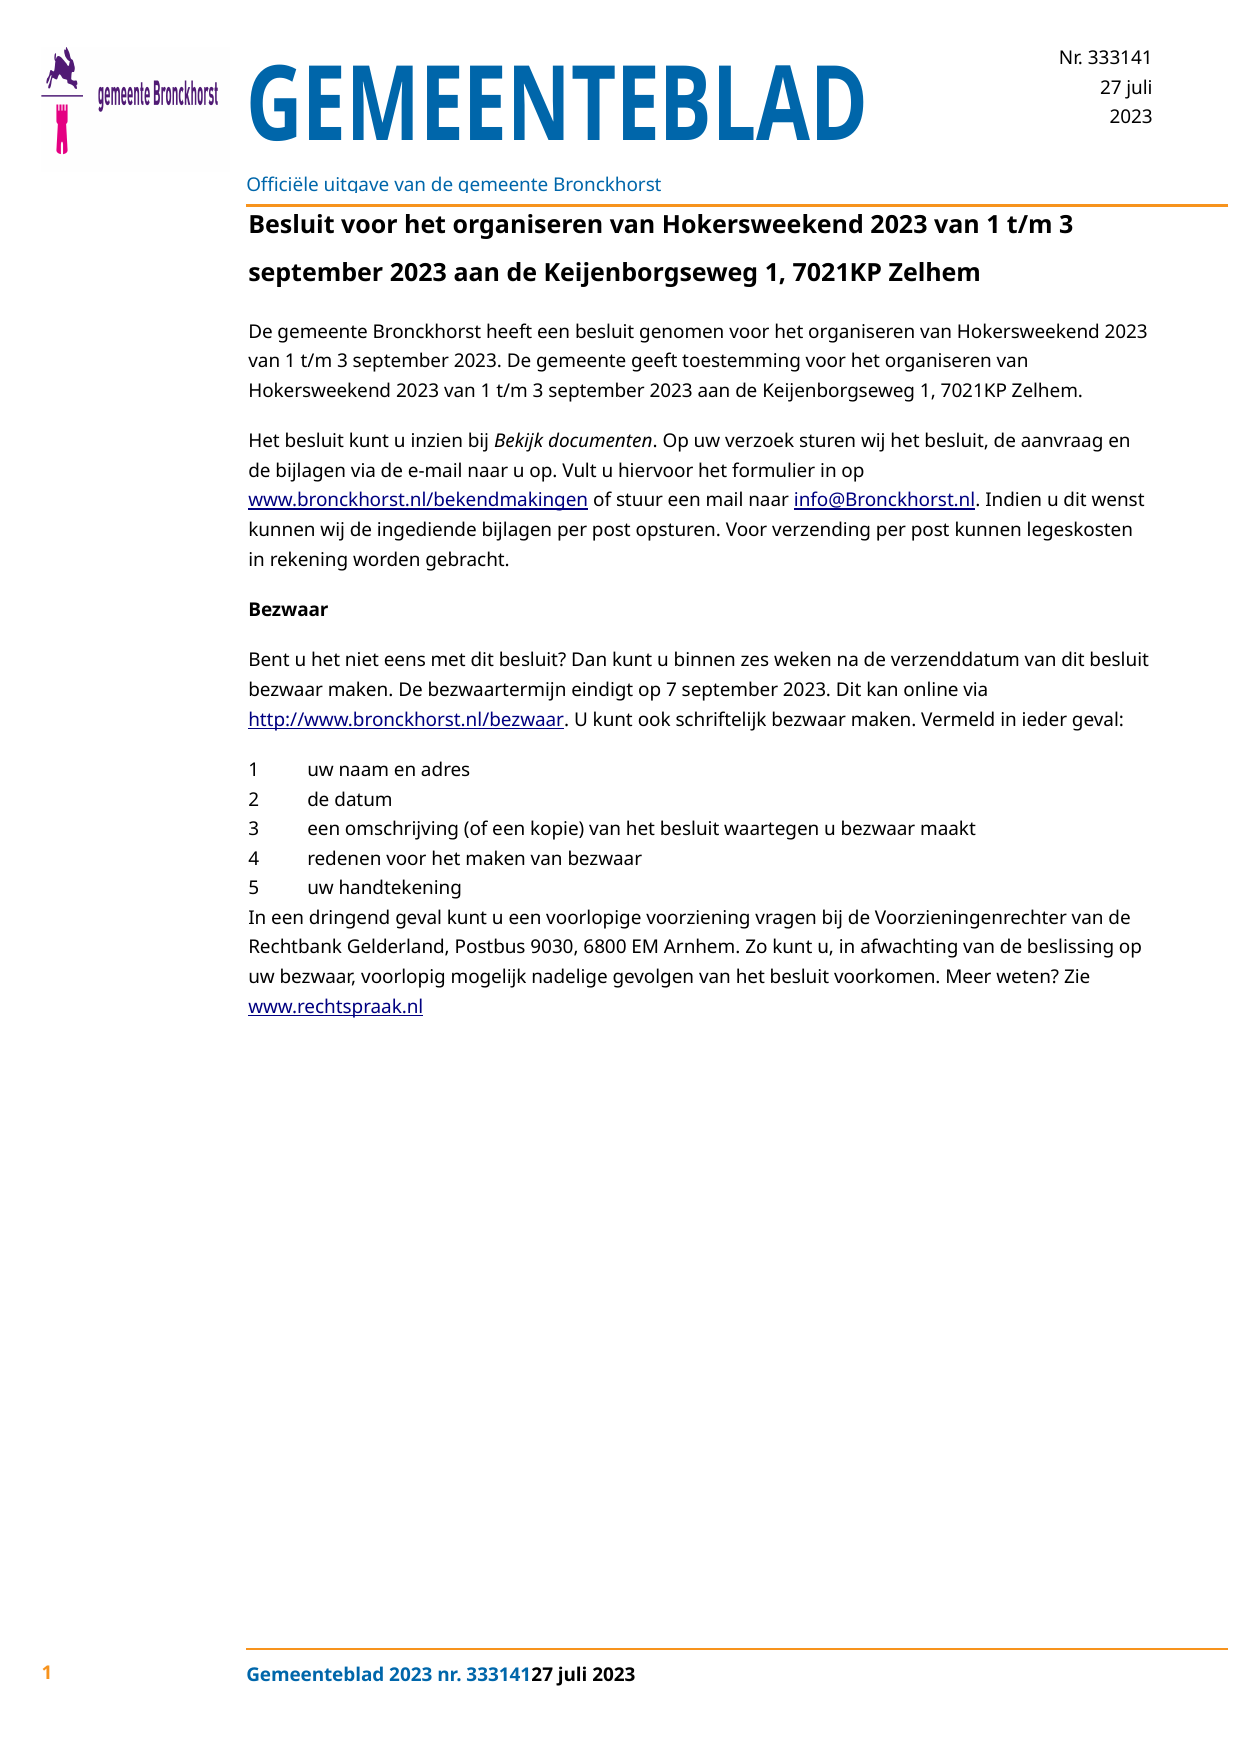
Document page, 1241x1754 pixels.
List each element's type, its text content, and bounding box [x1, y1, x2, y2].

text Het besluit kunt u inzien bij Bekijk documenten. Op uw verzoek sturen wij het besluit, de aanvraag en de bijlagen via de e-mail naar u op. Vult u hiervoor het formulier in op www.bronckhorst.nl/bekendmakingen of stuur een mail naar info@Bronckhorst.nl. Indien u dit wenst kunnen wij de ingediende bijlagen per post opsturen. Voor verzending per post kunnen legeskosten in rekening worden gebracht. [248, 427, 1152, 572]
list de datum [248, 786, 1152, 812]
text Bent u het niet eens met dit besluit? Dan kunt u binnen zes weken na de verzenddatum van dit besluit bezwaar maken. De bezwaartermijn eindigt op 7 september 2023. Dit kan online via http://www.bronckhorst.nl/bezwaar. U kunt ook schriftelijk bezwaar maken. Vermeld in ieder geval: [248, 647, 1152, 732]
list redenen voor het maken van bezwaar [248, 845, 1152, 871]
text De gemeente Bronckhorst heeft een besluit genomen voor het organiseren van Hokersweekend 2023 van 1 t/m 3 september 2023. De gemeente geeft toestemming voor het organiseren van Hokersweekend 2023 van 1 t/m 3 september 2023 aan de Keijenborgseweg 1, 7021KP Zelhem. [248, 318, 1152, 403]
list uw handtekening [248, 874, 1152, 900]
text Bezwaar [248, 596, 1152, 622]
picture [41, 47, 231, 172]
text In een dringend geval kunt u een voorlopige voorziening vragen bij de Voorzieningenrechter van de Rechtbank Gelderland, Postbus 9030, 6800 EM Arnhem. Zo kunt u, in afwachting van de beslissing op uw bezwaar, voorlopig mogelijk nadelige gevolgen van het besluit voorkomen. Meer weten? Zie www.rechtspraak.nl [248, 904, 1152, 1019]
list uw naam en adres [248, 756, 1152, 782]
list een omschrijving (of een kopie) van het besluit waartegen u bezwaar maakt [248, 815, 1152, 841]
text Besluit voor het organiseren van Hokersweekend 2023 van 1 t/m 3 september 2023 aan de Keijenborgseweg 1, 7021KP Zelhem [248, 207, 1152, 288]
